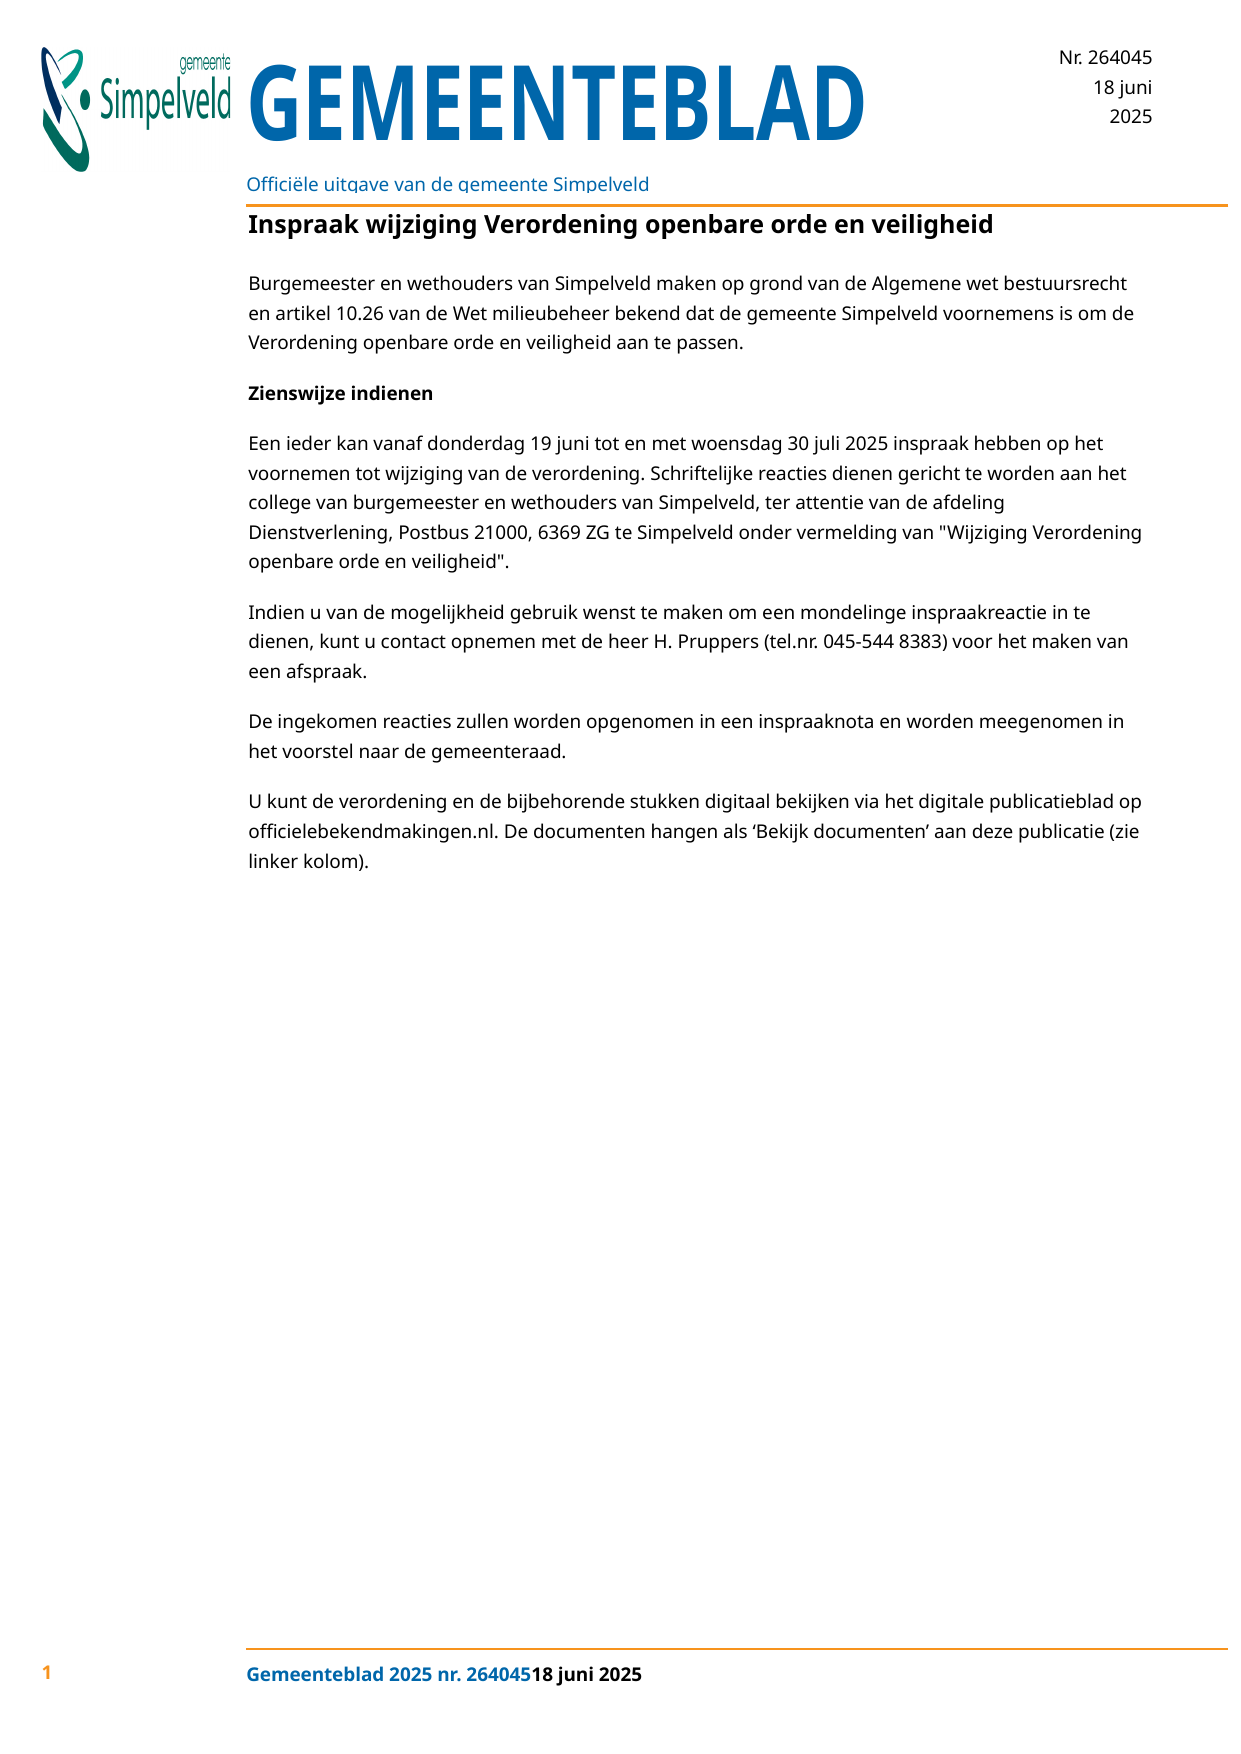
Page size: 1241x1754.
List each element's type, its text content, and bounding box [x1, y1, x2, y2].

picture [41, 47, 231, 172]
text Zienswijze indienen [248, 380, 1152, 406]
text Inspraak wijziging Verordening openbare orde en veiligheid [248, 207, 1152, 241]
text U kunt de verordening en de bijbehorende stukken digitaal bekijken via het digitale publicatieblad op officielebekendmakingen.nl. De documenten hangen als ‘Bekijk documenten’ aan deze publicatie (zie linker kolom). [248, 789, 1152, 873]
text De ingekomen reacties zullen worden opgenomen in een inspraaknota en worden meegenomen in het voorstel naar de gemeenteraad. [248, 709, 1152, 764]
text Burgemeester en wethouders van Simpelveld maken op grond van de Algemene wet bestuursrecht en artikel 10.26 van de Wet milieubeheer bekend dat de gemeente Simpelveld voornemens is om de Verordening openbare orde en veiligheid aan te passen. [248, 270, 1152, 355]
text Een ieder kan vanaf donderdag 19 juni tot en met woensdag 30 juli 2025 inspraak hebben op het voornemen tot wijziging van de verordening. Schriftelijke reacties dienen gericht te worden aan het college van burgemeester en wethouders van Simpelveld, ter attentie van de afdeling Dienstverlening, Postbus 21000, 6369 ZG te Simpelveld onder vermelding van "Wijziging Verordening openbare orde en veiligheid". [248, 430, 1152, 574]
text Indien u van de mogelijkheid gebruik wenst te maken om een mondelinge inspraakreactie in te dienen, kunt u contact opnemen met de heer H. Pruppers (tel.nr. 045-544 8383) voor het maken van een afspraak. [248, 599, 1152, 684]
